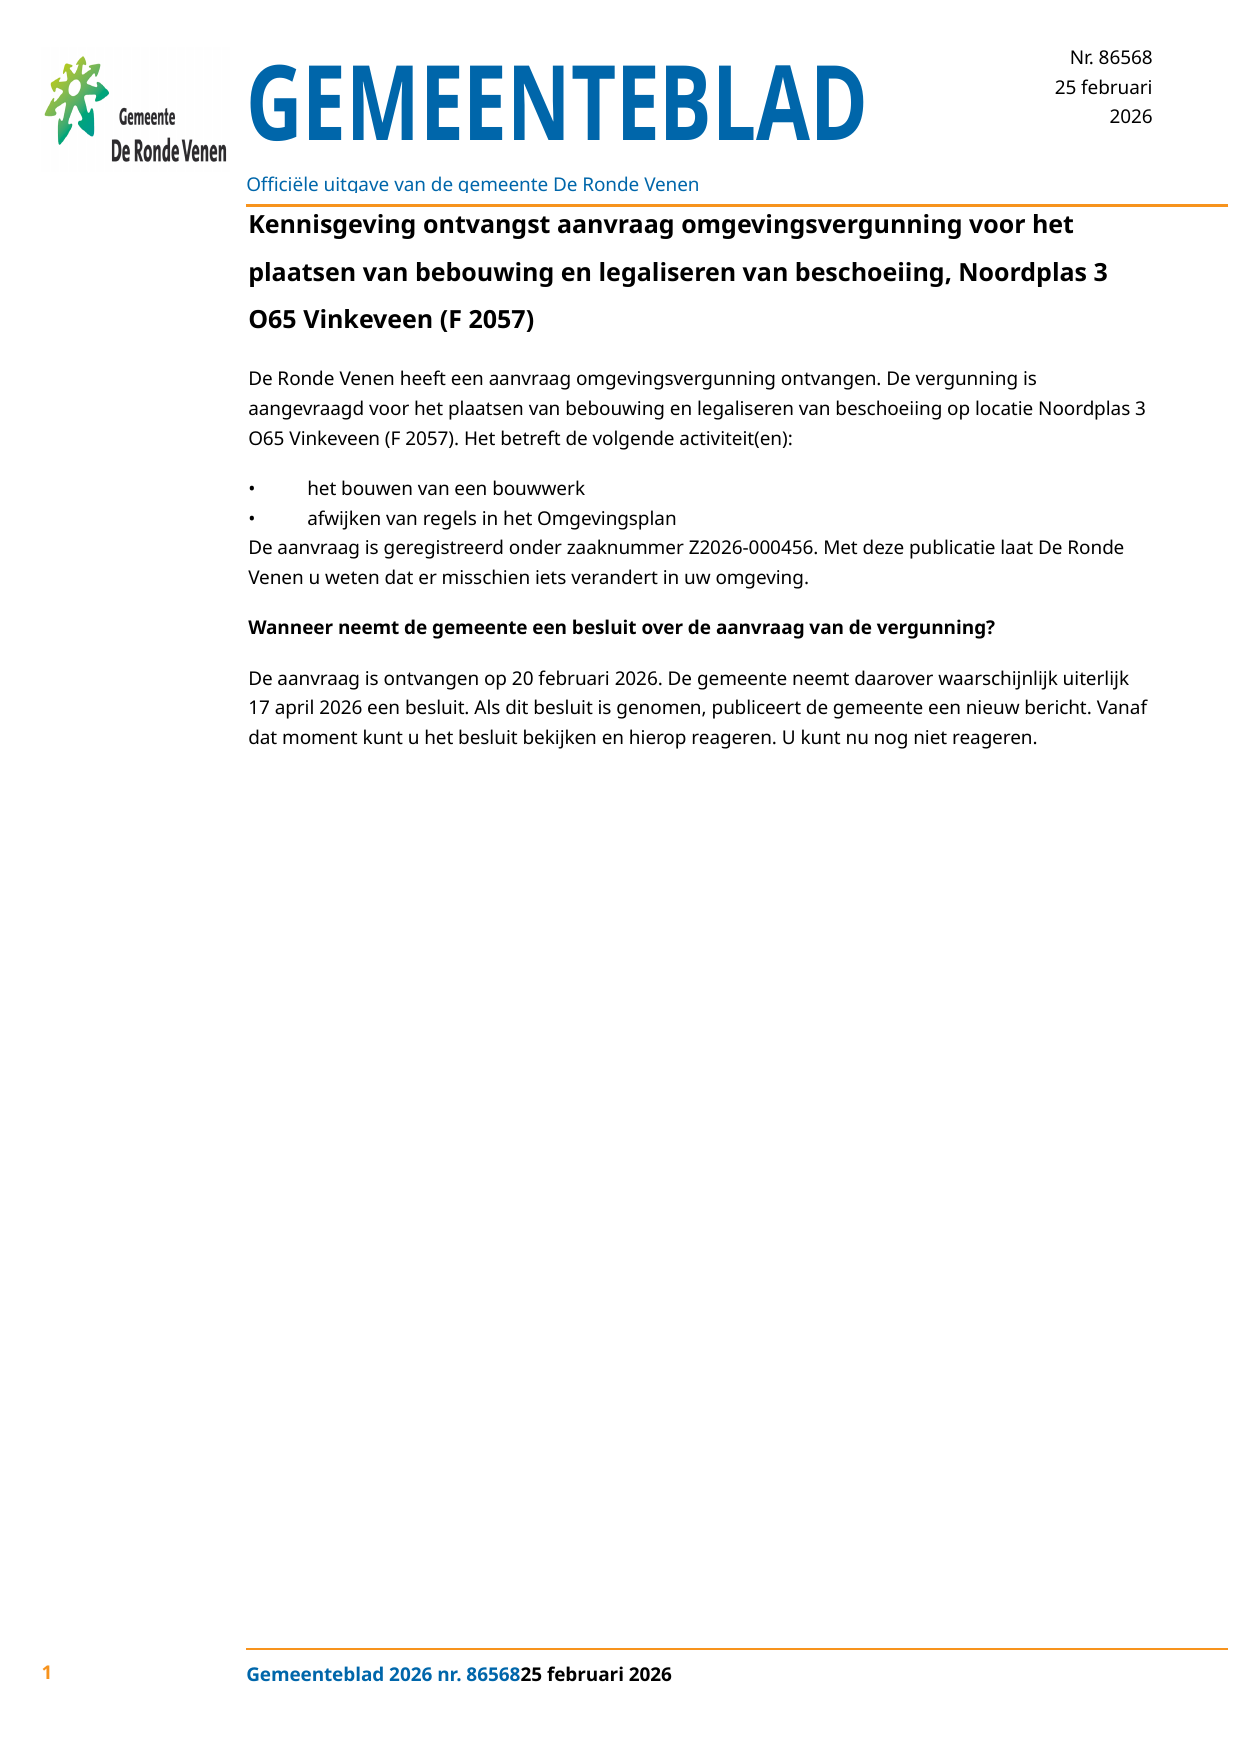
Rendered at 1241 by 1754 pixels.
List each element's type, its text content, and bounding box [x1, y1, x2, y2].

text Kennisgeving ontvangst aanvraag omgevingsvergunning voor het plaatsen van bebouwing en legaliseren van beschoeiing, Noordplas 3 O65 Vinkeveen (F 2057) [248, 207, 1152, 336]
text De aanvraag is ontvangen op 20 februari 2026. De gemeente neemt daarover waarschijnlijk uiterlijk 17 april 2026 een besluit. Als dit besluit is genomen, publiceert de gemeente een nieuw bericht. Vanaf dat moment kunt u het besluit bekijken en hierop reageren. U kunt nu nog niet reageren. [248, 665, 1152, 749]
text Wanneer neemt de gemeente een besluit over de aanvraag van de vergunning? [248, 614, 1152, 640]
list afwijken van regels in het Omgevingsplan [248, 505, 1152, 530]
list het bouwen van een bouwwerk [248, 475, 1152, 501]
text De Ronde Venen heeft een aanvraag omgevingsvergunning ontvangen. De vergunning is aangevraagd voor het plaatsen van bebouwing en legaliseren van beschoeiing op locatie Noordplas 3 O65 Vinkeveen (F 2057). Het betreft de volgende activiteit(en): [248, 366, 1152, 450]
text De aanvraag is geregistreerd onder zaaknummer Z2026-000456. Met deze publicatie laat De Ronde Venen u weten dat er misschien iets verandert in uw omgeving. [248, 534, 1152, 589]
picture [41, 47, 231, 172]
